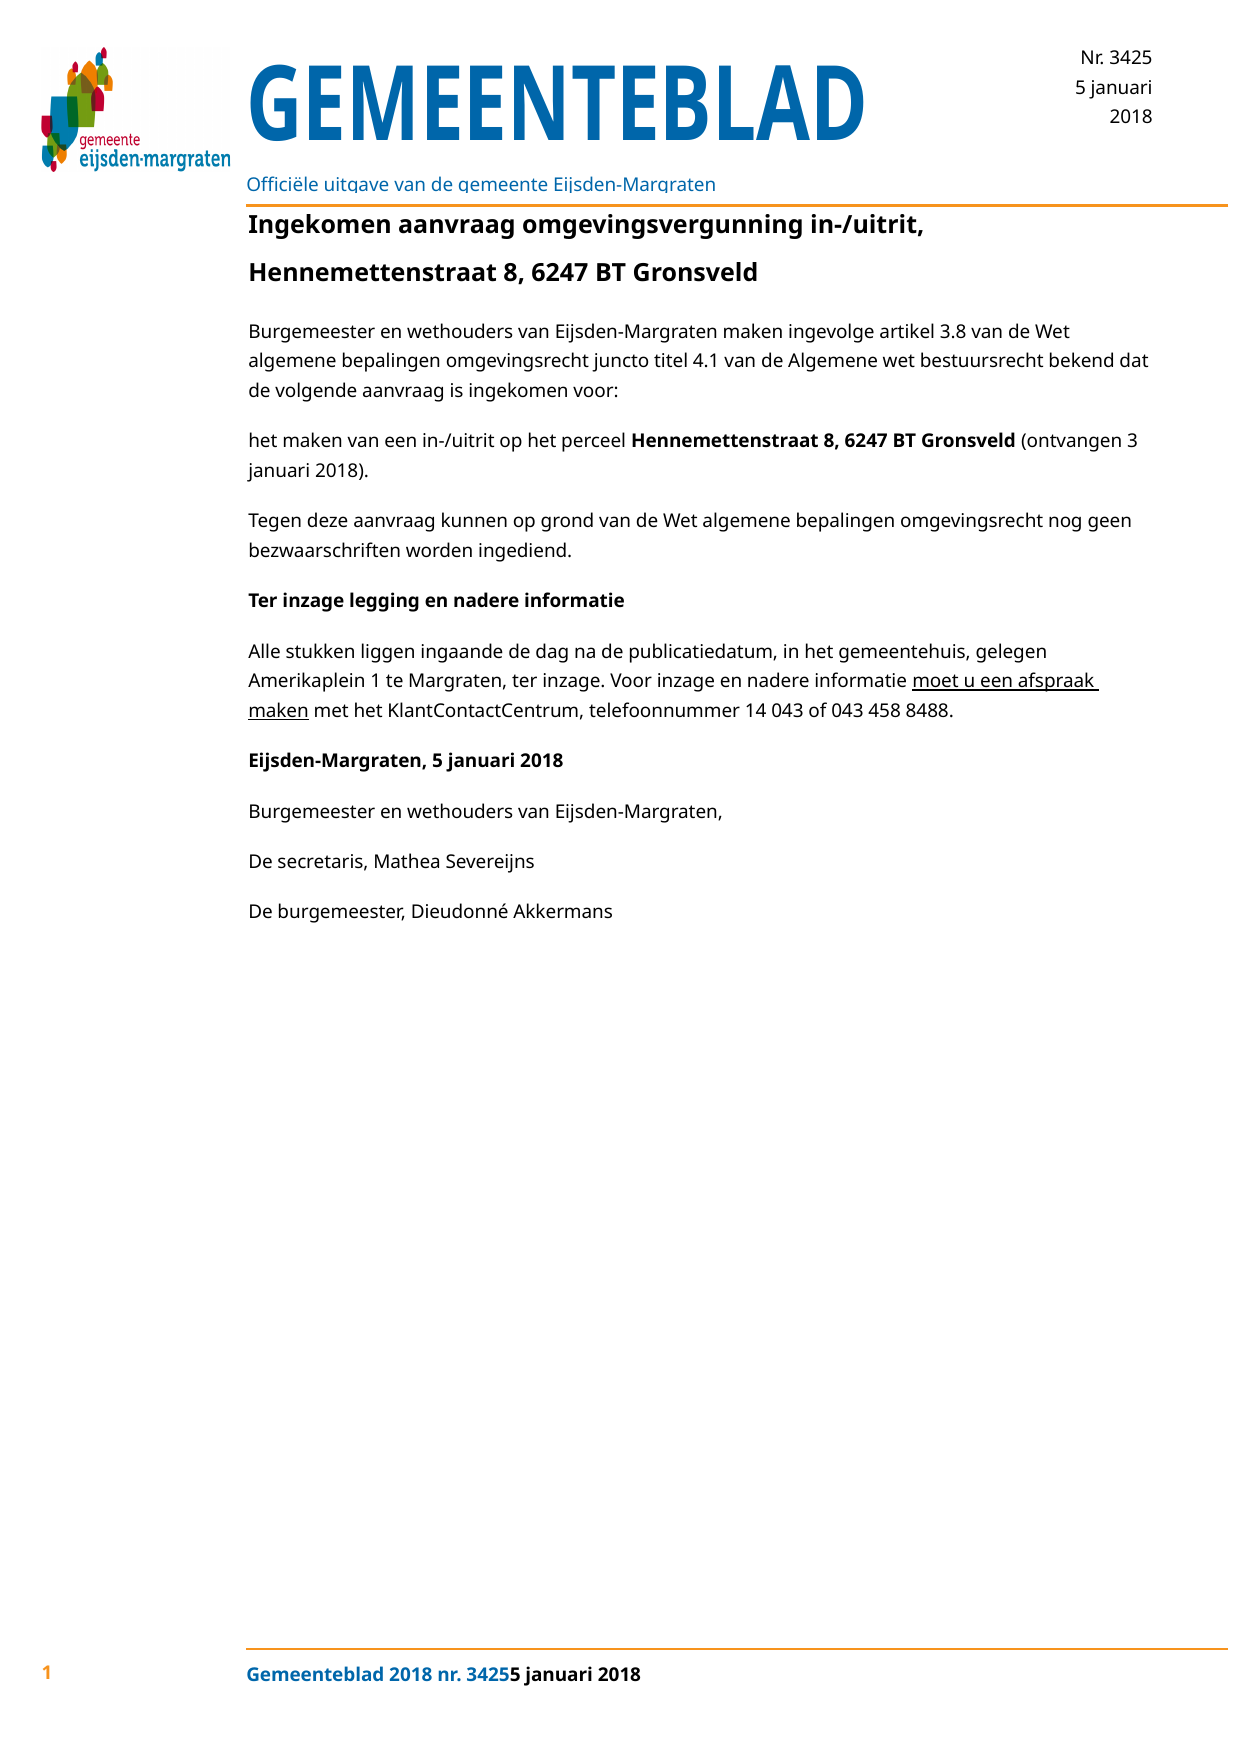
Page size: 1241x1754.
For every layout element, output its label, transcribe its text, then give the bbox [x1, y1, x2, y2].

text Burgemeester en wethouders van Eijsden-Margraten maken ingevolge artikel 3.8 van de Wet algemene bepalingen omgevingsrecht juncto titel 4.1 van de Algemene wet bestuursrecht bekend dat de volgende aanvraag is ingekomen voor: [248, 318, 1152, 403]
text het maken van een in-/uitrit op het perceel Hennemettenstraat 8, 6247 BT Gronsveld (ontvangen 3 januari 2018). [248, 427, 1152, 483]
picture [41, 47, 231, 172]
text Tegen deze aanvraag kunnen op grond van de Wet algemene bepalingen omgevingsrecht nog geen bezwaarschriften worden ingediend. [248, 507, 1152, 563]
text Ter inzage legging en nadere informatie [248, 587, 1152, 613]
text De burgemeester, Dieudonné Akkermans [248, 899, 1152, 924]
text De secretaris, Mathea Severeijns [248, 848, 1152, 874]
text Ingekomen aanvraag omgevingsvergunning in-/uitrit, Hennemettenstraat 8, 6247 BT Gronsveld [248, 207, 1152, 288]
text Burgemeester en wethouders van Eijsden-Margraten, [248, 798, 1152, 824]
text Eijsden-Margraten, 5 januari 2018 [248, 747, 1152, 773]
text Alle stukken liggen ingaande de dag na de publicatiedatum, in het gemeentehuis, gelegen Amerikaplein 1 te Margraten, ter inzage. Voor inzage en nadere informatie moet u een afspraak maken met het KlantContactCentrum, telefoonnummer 14 043 of 043 458 8488. [248, 638, 1152, 723]
